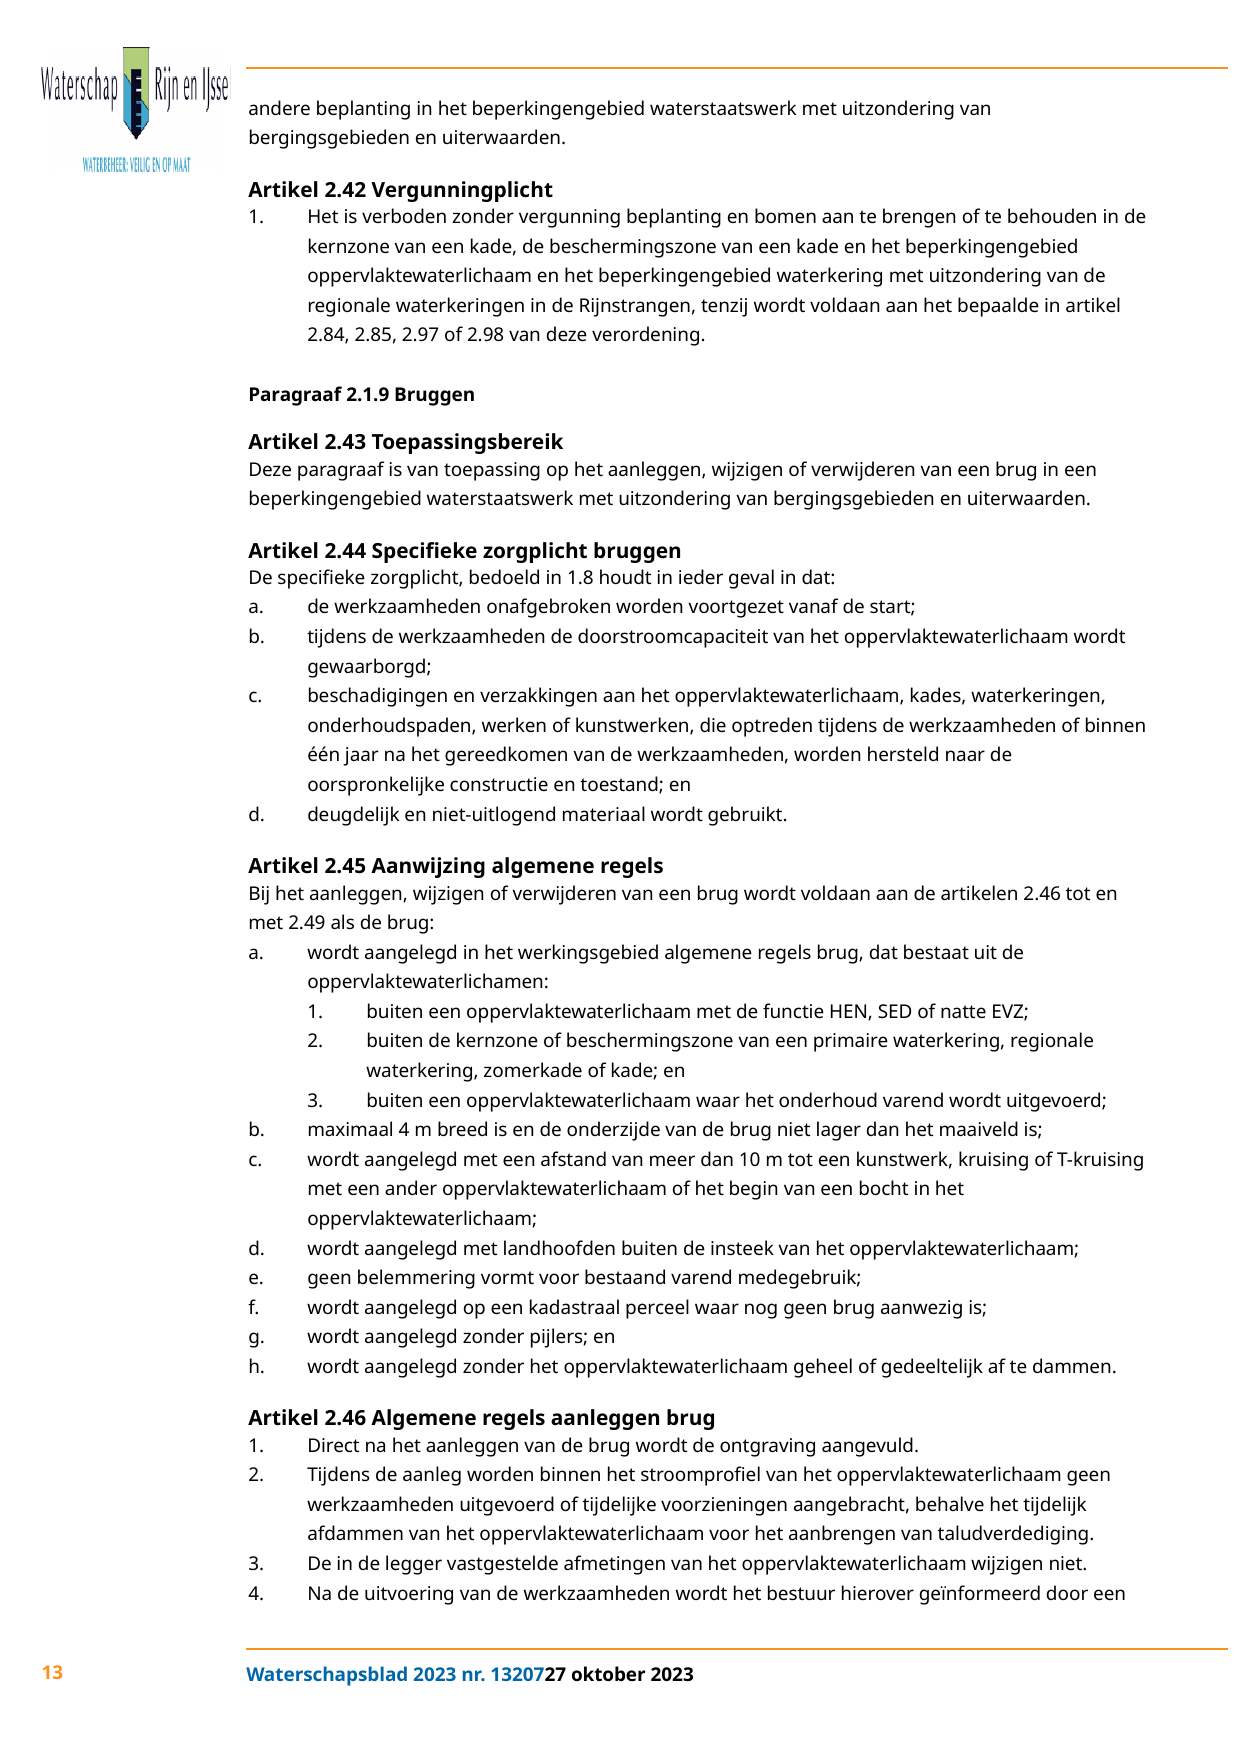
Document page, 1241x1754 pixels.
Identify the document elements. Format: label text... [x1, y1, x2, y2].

text Artikel 2.46 Algemene regels aanleggen brug [248, 1403, 1152, 1432]
picture [41, 47, 231, 172]
list wordt aangelegd zonder pijlers; en [248, 1323, 1152, 1349]
list deugdelijk en niet-uitlogend materiaal wordt gebruikt. [248, 801, 1152, 827]
list buiten een oppervlaktewaterlichaam waar het onderhoud varend wordt uitgevoerd; [307, 1087, 1152, 1112]
list Tijdens de aanleg worden binnen het stroomprofiel van het oppervlaktewaterlichaam geen werkzaamheden uitgevoerd of tijdelijke voorzieningen aangebracht, behalve het tijdelijk afdammen van het oppervlaktewaterlichaam voor het aanbrengen van taludverdediging. [248, 1461, 1152, 1546]
list geen belemmering vormt voor bestaand varend medegebruik; [248, 1264, 1152, 1290]
list De in de legger vastgestelde afmetingen van het oppervlaktewaterlichaam wijzigen niet. [248, 1550, 1152, 1576]
list Direct na het aanleggen van de brug wordt de ontgraving aangevuld. [248, 1432, 1152, 1458]
text Paragraaf 2.1.9 Bruggen [248, 381, 1152, 406]
list wordt aangelegd in het werkingsgebied algemene regels brug, dat bestaat uit de oppervlaktewaterlichamen: [248, 939, 1152, 994]
text Artikel 2.45 Aanwijzing algemene regels [248, 851, 1152, 880]
list buiten de kernzone of beschermingszone van een primaire waterkering, regionale waterkering, zomerkade of kade; en [307, 1028, 1152, 1083]
text Deze paragraaf is van toepassing op het aanleggen, wijzigen of verwijderen van een brug in een beperkingengebied waterstaatswerk met uitzondering van bergingsgebieden en uiterwaarden. [248, 456, 1152, 511]
list Na de uitvoering van de werkzaamheden wordt het bestuur hierover geïnformeerd door een [248, 1580, 1152, 1606]
text Artikel 2.44 Specifieke zorgplicht bruggen [248, 536, 1152, 564]
text andere beplanting in het beperkingengebied waterstaatswerk met uitzondering van bergingsgebieden en uiterwaarden. [248, 95, 1152, 150]
list wordt aangelegd met landhoofden buiten de insteek van het oppervlaktewaterlichaam; [248, 1235, 1152, 1260]
list Het is verboden zonder vergunning beplanting en bomen aan te brengen of te behouden in de kernzone van een kade, de beschermingszone van een kade en het beperkingengebied oppervlaktewaterlichaam en het beperkingengebied waterkering met uitzondering van de regionale waterkeringen in de Rijnstrangen, tenzij wordt voldaan aan het bepaalde in artikel 2.84, 2.85, 2.97 of 2.98 van deze verordening. [248, 203, 1152, 347]
list wordt aangelegd zonder het oppervlaktewaterlichaam geheel of gedeeltelijk af te dammen. [248, 1353, 1152, 1379]
list beschadigingen en verzakkingen aan het oppervlaktewaterlichaam, kades, waterkeringen, onderhoudspaden, werken of kunstwerken, die optreden tijdens de werkzaamheden of binnen één jaar na het gereedkomen van de werkzaamheden, worden hersteld naar de oorspronkelijke constructie en toestand; en [248, 682, 1152, 797]
list de werkzaamheden onafgebroken worden voortgezet vanaf de start; [248, 594, 1152, 619]
list wordt aangelegd op een kadastraal perceel waar nog geen brug aanwezig is; [248, 1294, 1152, 1319]
list wordt aangelegd met een afstand van meer dan 10 m tot een kunstwerk, kruising of T-kruising met een ander oppervlaktewaterlichaam of het begin van een bocht in het oppervlaktewaterlichaam; [248, 1146, 1152, 1231]
text Artikel 2.42 Vergunningplicht [248, 175, 1152, 203]
text Artikel 2.43 Toepassingsbereik [248, 427, 1152, 456]
text Bij het aanleggen, wijzigen of verwijderen van een brug wordt voldaan aan de artikelen 2.46 tot en met 2.49 als de brug: [248, 880, 1152, 935]
text De specifieke zorgplicht, bedoeld in 1.8 houdt in ieder geval in dat: [248, 564, 1152, 590]
list buiten een oppervlaktewaterlichaam met de functie HEN, SED of natte EVZ; [307, 998, 1152, 1024]
list tijdens de werkzaamheden de doorstroomcapaciteit van het oppervlaktewaterlichaam wordt gewaarborgd; [248, 623, 1152, 679]
list maximaal 4 m breed is en de onderzijde van de brug niet lager dan het maaiveld is; [248, 1116, 1152, 1142]
